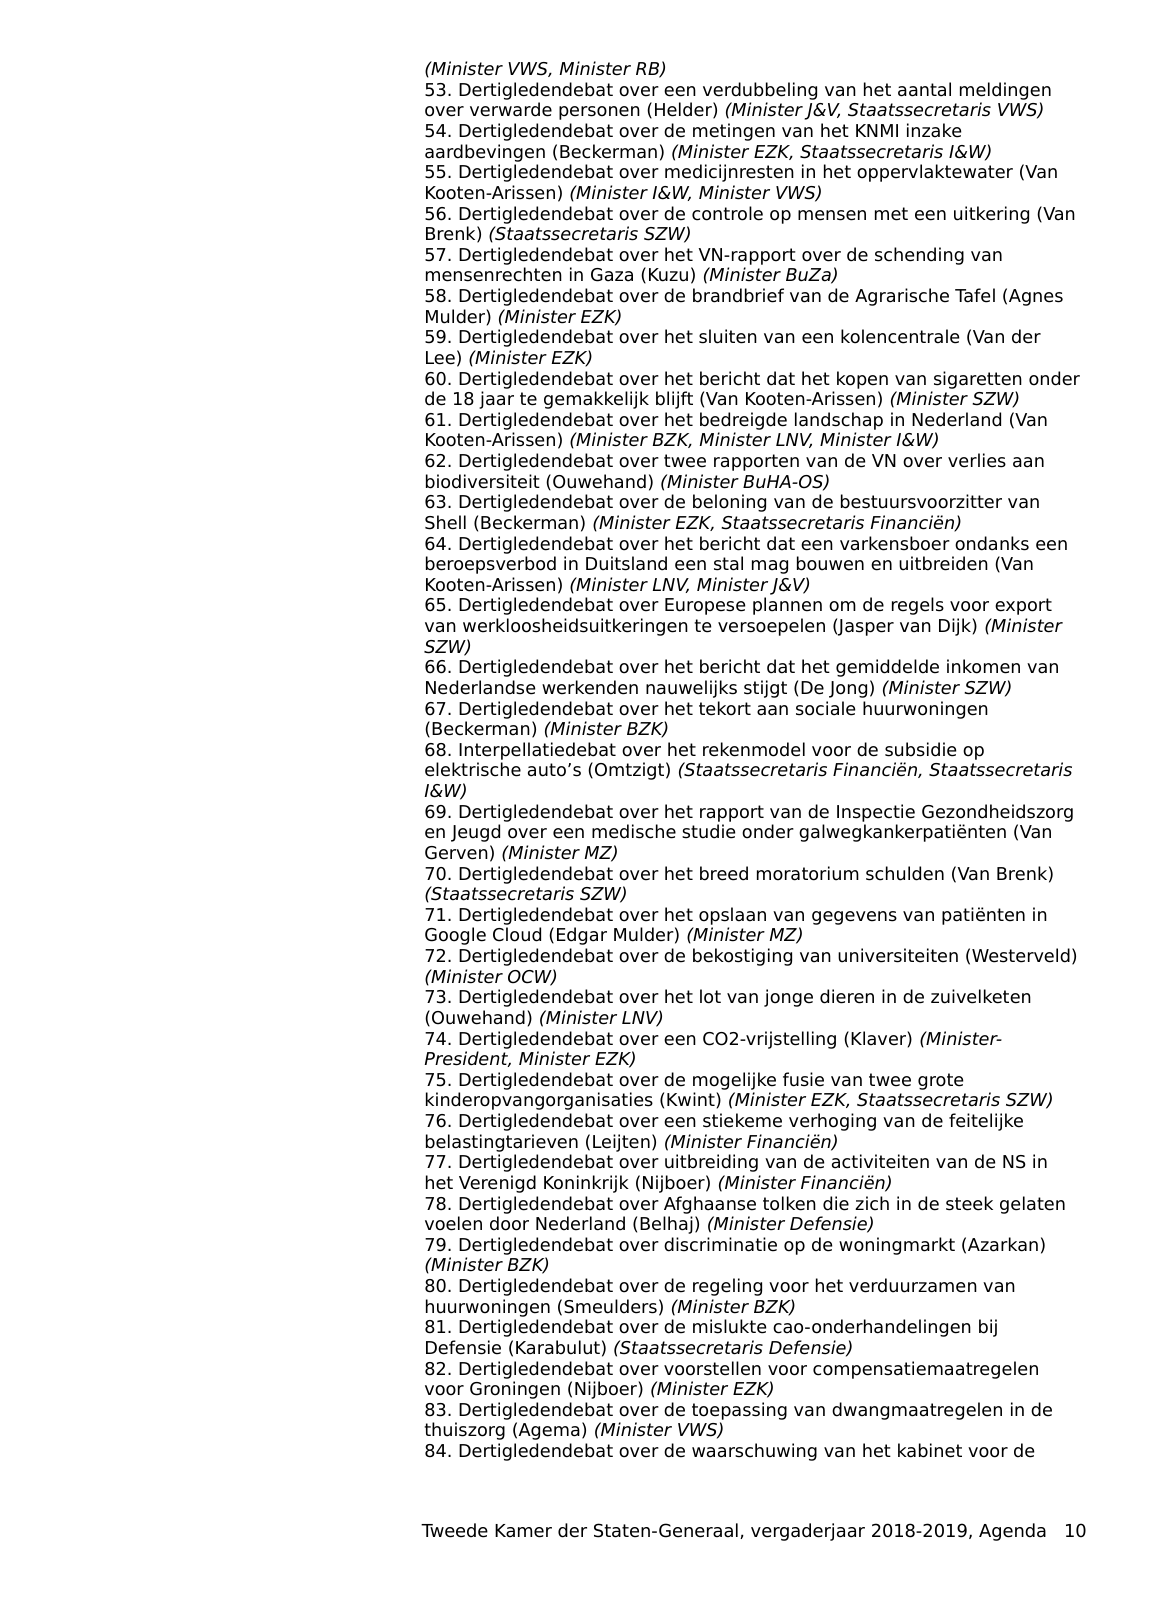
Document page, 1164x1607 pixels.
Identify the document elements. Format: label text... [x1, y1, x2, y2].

table_cell 82. Dertigledendebat over voorstellen voor compensatiemaatregelen voor Groningen (Nijboer) (Minister EZK) [418, 1359, 1087, 1400]
table_cell 75. Dertigledendebat over de mogelijke fusie van twee grote kinderopvangorganisaties (Kwint) (Minister EZK, Staatssecretaris SZW) [418, 1070, 1087, 1111]
table_cell [77, 534, 401, 595]
table_cell 73. Dertigledendebat over het lot van jonge dieren in de zuivelketen (Ouwehand) (Minister LNV) [418, 987, 1087, 1028]
table_cell [401, 740, 418, 802]
table_cell 54. Dertigledendebat over de metingen van het KNMI inzake aardbevingen (Beckerman) (Minister EZK, Staatssecretaris I&W) [418, 121, 1087, 162]
table_cell [77, 1441, 401, 1462]
table_cell [77, 451, 401, 492]
table_cell 83. Dertigledendebat over de toepassing van dwangmaatregelen in de thuiszorg (Agema) (Minister VWS) [418, 1400, 1087, 1441]
table_cell [77, 410, 401, 451]
table_cell [401, 1441, 418, 1462]
table_cell [401, 905, 418, 946]
table_cell 67. Dertigledendebat over het tekort aan sociale huurwoningen (Beckerman) (Minister BZK) [418, 699, 1087, 740]
table_cell 57. Dertigledendebat over het VN-rapport over de schending van mensenrechten in Gaza (Kuzu) (Minister BuZa) [418, 245, 1087, 286]
table_cell 78. Dertigledendebat over Afghaanse tolken die zich in de steek gelaten voelen door Nederland (Belhaj) (Minister Defensie) [418, 1194, 1087, 1235]
table_cell [401, 162, 418, 203]
table_cell [401, 987, 418, 1028]
table_cell 70. Dertigledendebat over het breed moratorium schulden (Van Brenk) (Staatssecretaris SZW) [418, 864, 1087, 905]
table_cell [77, 987, 401, 1028]
table_cell 74. Dertigledendebat over een CO2-vrijstelling (Klaver) (Minister-President, Minister EZK) [418, 1029, 1087, 1070]
table_cell 81. Dertigledendebat over de mislukte cao-onderhandelingen bij Defensie (Karabulut) (Staatssecretaris Defensie) [418, 1317, 1087, 1358]
table_cell 76. Dertigledendebat over een stiekeme verhoging van de feitelijke belastingtarieven (Leijten) (Minister Financiën) [418, 1111, 1087, 1152]
table_cell [401, 802, 418, 863]
table_cell [77, 59, 401, 80]
table_cell 80. Dertigledendebat over de regeling voor het verduurzamen van huurwoningen (Smeulders) (Minister BZK) [418, 1276, 1087, 1317]
table_cell [77, 699, 401, 740]
table_cell [401, 595, 418, 657]
table_cell 84. Dertigledendebat over de waarschuwing van het kabinet voor de [418, 1441, 1087, 1462]
table_cell [401, 1029, 418, 1070]
table_cell [401, 80, 418, 121]
table_cell [77, 1276, 401, 1317]
table_cell [401, 534, 418, 595]
table_cell [77, 595, 401, 657]
table_cell [401, 204, 418, 245]
table_cell 69. Dertigledendebat over het rapport van de Inspectie Gezondheidszorg en Jeugd over een medische studie onder galwegkankerpatiënten (Van Gerven) (Minister MZ) [418, 802, 1087, 863]
table_cell [77, 286, 401, 327]
table_cell 61. Dertigledendebat over het bedreigde landschap in Nederland (Van Kooten-Arissen) (Minister BZK, Minister LNV, Minister I&W) [418, 410, 1087, 451]
table_cell [77, 864, 401, 905]
table_cell 71. Dertigledendebat over het opslaan van gegevens van patiënten in Google Cloud (Edgar Mulder) (Minister MZ) [418, 905, 1087, 946]
table_cell [401, 286, 418, 327]
table_cell 72. Dertigledendebat over de bekostiging van universiteiten (Westerveld) (Minister OCW) [418, 946, 1087, 987]
table_cell [401, 699, 418, 740]
table_cell [77, 492, 401, 533]
table_cell [77, 1317, 401, 1358]
table_cell [401, 121, 418, 162]
table_cell [401, 1070, 418, 1111]
table_cell 53. Dertigledendebat over een verdubbeling van het aantal meldingen over verwarde personen (Helder) (Minister J&V, Staatssecretaris VWS) [418, 80, 1087, 121]
table_cell [77, 1029, 401, 1070]
table_cell [77, 1359, 401, 1400]
table_cell [77, 245, 401, 286]
table_cell [77, 80, 401, 121]
table_cell [401, 946, 418, 987]
table_cell [77, 1194, 401, 1235]
table_cell [77, 1152, 401, 1193]
table_cell [77, 905, 401, 946]
table_cell [77, 369, 401, 410]
table_cell [77, 1235, 401, 1276]
table_cell [401, 1235, 418, 1276]
table_cell 60. Dertigledendebat over het bericht dat het kopen van sigaretten onder de 18 jaar te gemakkelijk blijft (Van Kooten-Arissen) (Minister SZW) [418, 369, 1087, 410]
table_cell 79. Dertigledendebat over discriminatie op de woningmarkt (Azarkan) (Minister BZK) [418, 1235, 1087, 1276]
table_cell [77, 1111, 401, 1152]
table_cell 62. Dertigledendebat over twee rapporten van de VN over verlies aan biodiversiteit (Ouwehand) (Minister BuHA-OS) [418, 451, 1087, 492]
table_cell [401, 245, 418, 286]
table_cell [401, 327, 418, 368]
table_cell [77, 162, 401, 203]
table_cell [77, 802, 401, 863]
table_cell [401, 1152, 418, 1193]
table_cell [77, 657, 401, 698]
table_cell [77, 204, 401, 245]
table_cell [401, 1400, 418, 1441]
table_cell [401, 59, 418, 80]
table_cell [77, 327, 401, 368]
table_cell [401, 1194, 418, 1235]
table_cell 64. Dertigledendebat over het bericht dat een varkensboer ondanks een beroepsverbod in Duitsland een stal mag bouwen en uitbreiden (Van Kooten-Arissen) (Minister LNV, Minister J&V) [418, 534, 1087, 595]
table_cell [401, 1359, 418, 1400]
table_cell 56. Dertigledendebat over de controle op mensen met een uitkering (Van Brenk) (Staatssecretaris SZW) [418, 204, 1087, 245]
table_cell 68. Interpellatiedebat over het rekenmodel voor de subsidie op elektrische auto’s (Omtzigt) (Staatssecretaris Financiën, Staatssecretaris I&W) [418, 740, 1087, 802]
table_cell [401, 657, 418, 698]
table_cell [401, 369, 418, 410]
table_cell [77, 121, 401, 162]
table_cell 55. Dertigledendebat over medicijnresten in het oppervlaktewater (Van Kooten-Arissen) (Minister I&W, Minister VWS) [418, 162, 1087, 203]
table_cell [77, 1400, 401, 1441]
table_cell [401, 1276, 418, 1317]
table_cell 65. Dertigledendebat over Europese plannen om de regels voor export van werkloosheidsuitkeringen te versoepelen (Jasper van Dijk) (Minister SZW) [418, 595, 1087, 657]
table_cell (Minister VWS, Minister RB) [418, 59, 1087, 80]
table_cell 66. Dertigledendebat over het bericht dat het gemiddelde inkomen van Nederlandse werkenden nauwelijks stijgt (De Jong) (Minister SZW) [418, 657, 1087, 698]
table_cell [401, 864, 418, 905]
table_cell [401, 1317, 418, 1358]
table_cell 59. Dertigledendebat over het sluiten van een kolencentrale (Van der Lee) (Minister EZK) [418, 327, 1087, 368]
table_cell [401, 492, 418, 533]
table_cell [401, 410, 418, 451]
table_cell [77, 740, 401, 802]
table_cell 58. Dertigledendebat over de brandbrief van de Agrarische Tafel (Agnes Mulder) (Minister EZK) [418, 286, 1087, 327]
table_cell [401, 1111, 418, 1152]
table_cell 77. Dertigledendebat over uitbreiding van de activiteiten van de NS in het Verenigd Koninkrijk (Nijboer) (Minister Financiën) [418, 1152, 1087, 1193]
table_cell 63. Dertigledendebat over de beloning van de bestuursvoorzitter van Shell (Beckerman) (Minister EZK, Staatssecretaris Financiën) [418, 492, 1087, 533]
table_cell [401, 451, 418, 492]
table_cell [77, 946, 401, 987]
table_cell [77, 1070, 401, 1111]
